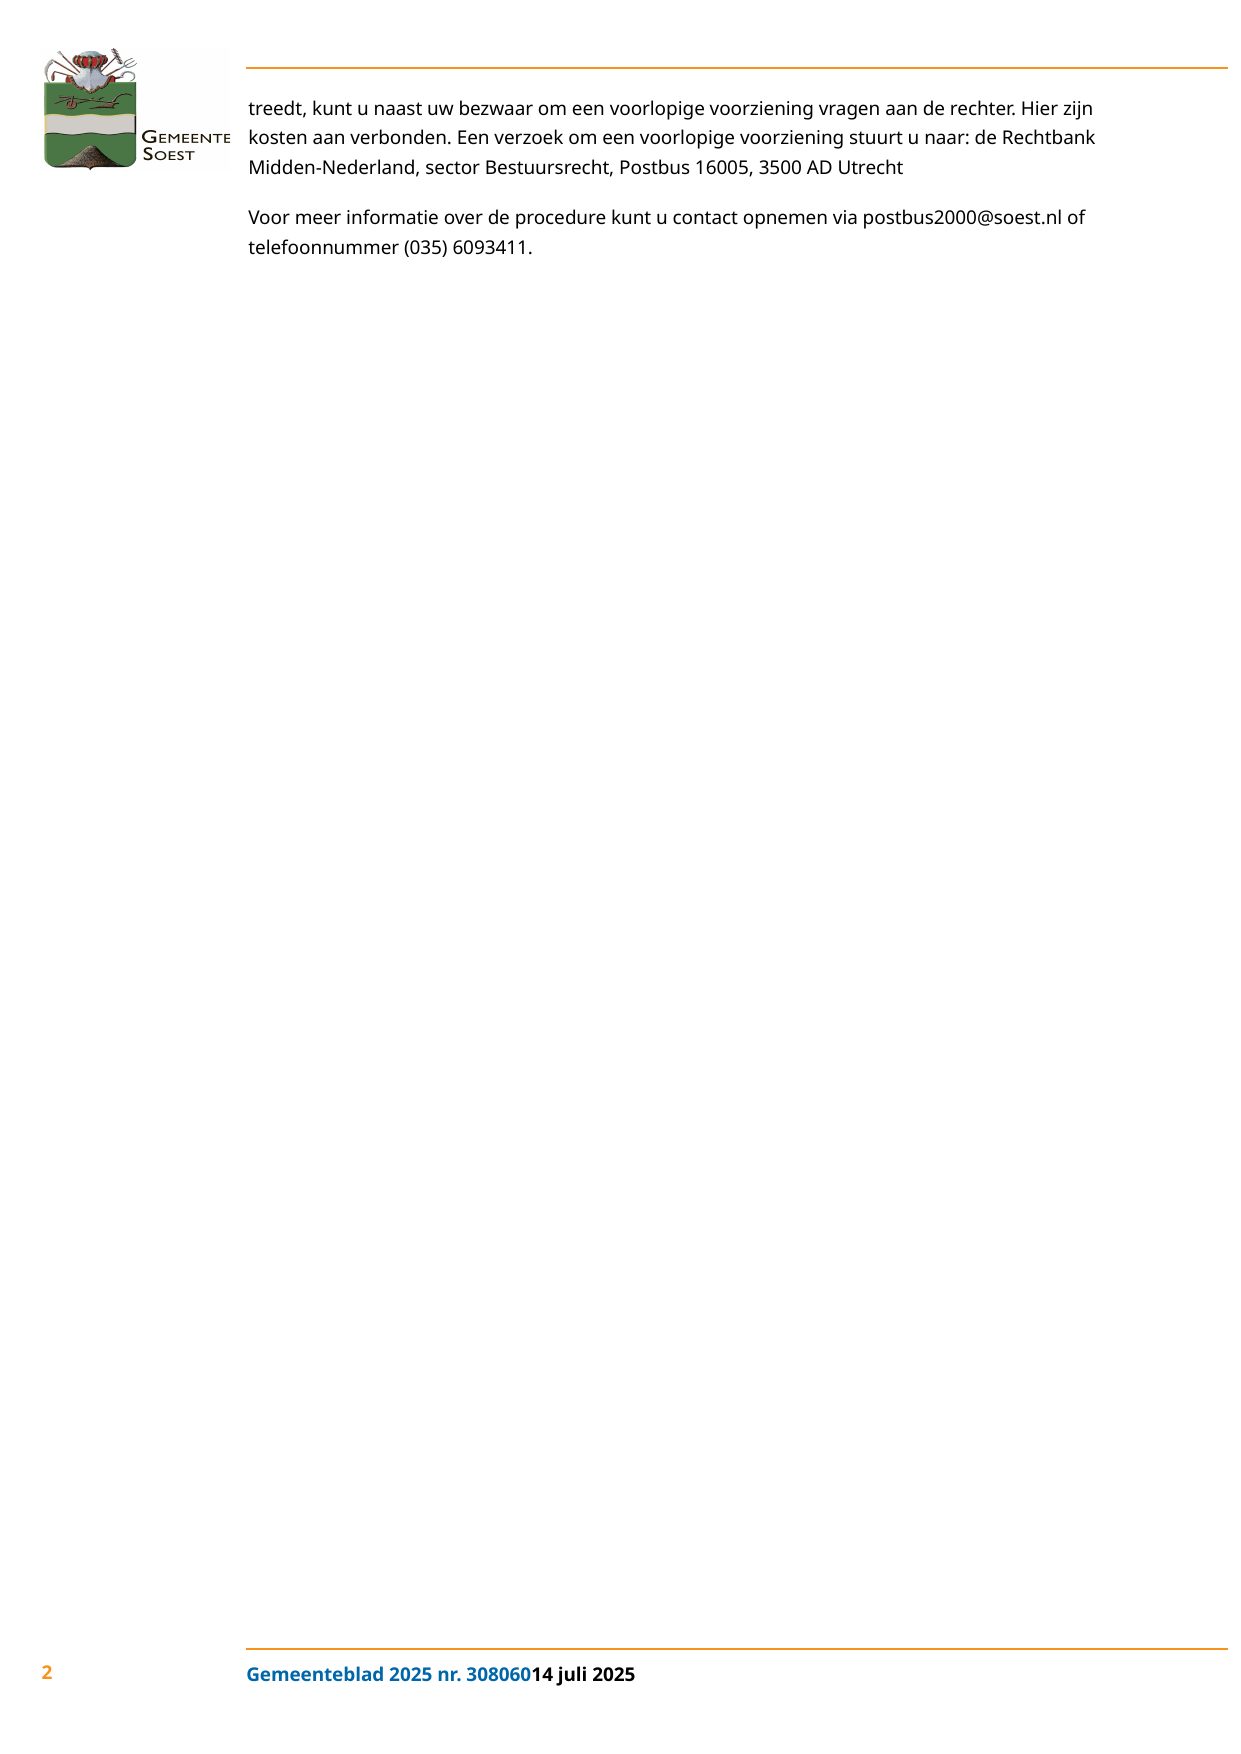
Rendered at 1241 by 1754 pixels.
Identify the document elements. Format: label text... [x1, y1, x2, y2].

text treedt, kunt u naast uw bezwaar om een voorlopige voorziening vragen aan de rechter. Hier zijn kosten aan verbonden. Een verzoek om een voorlopige voorziening stuurt u naar: de Rechtbank Midden-Nederland, sector Bestuursrecht, Postbus 16005, 3500 AD Utrecht [248, 95, 1152, 180]
picture [41, 47, 231, 172]
text Voor meer informatie over de procedure kunt u contact opnemen via postbus2000@soest.nl of telefoonnummer (035) 6093411. [248, 204, 1152, 260]
